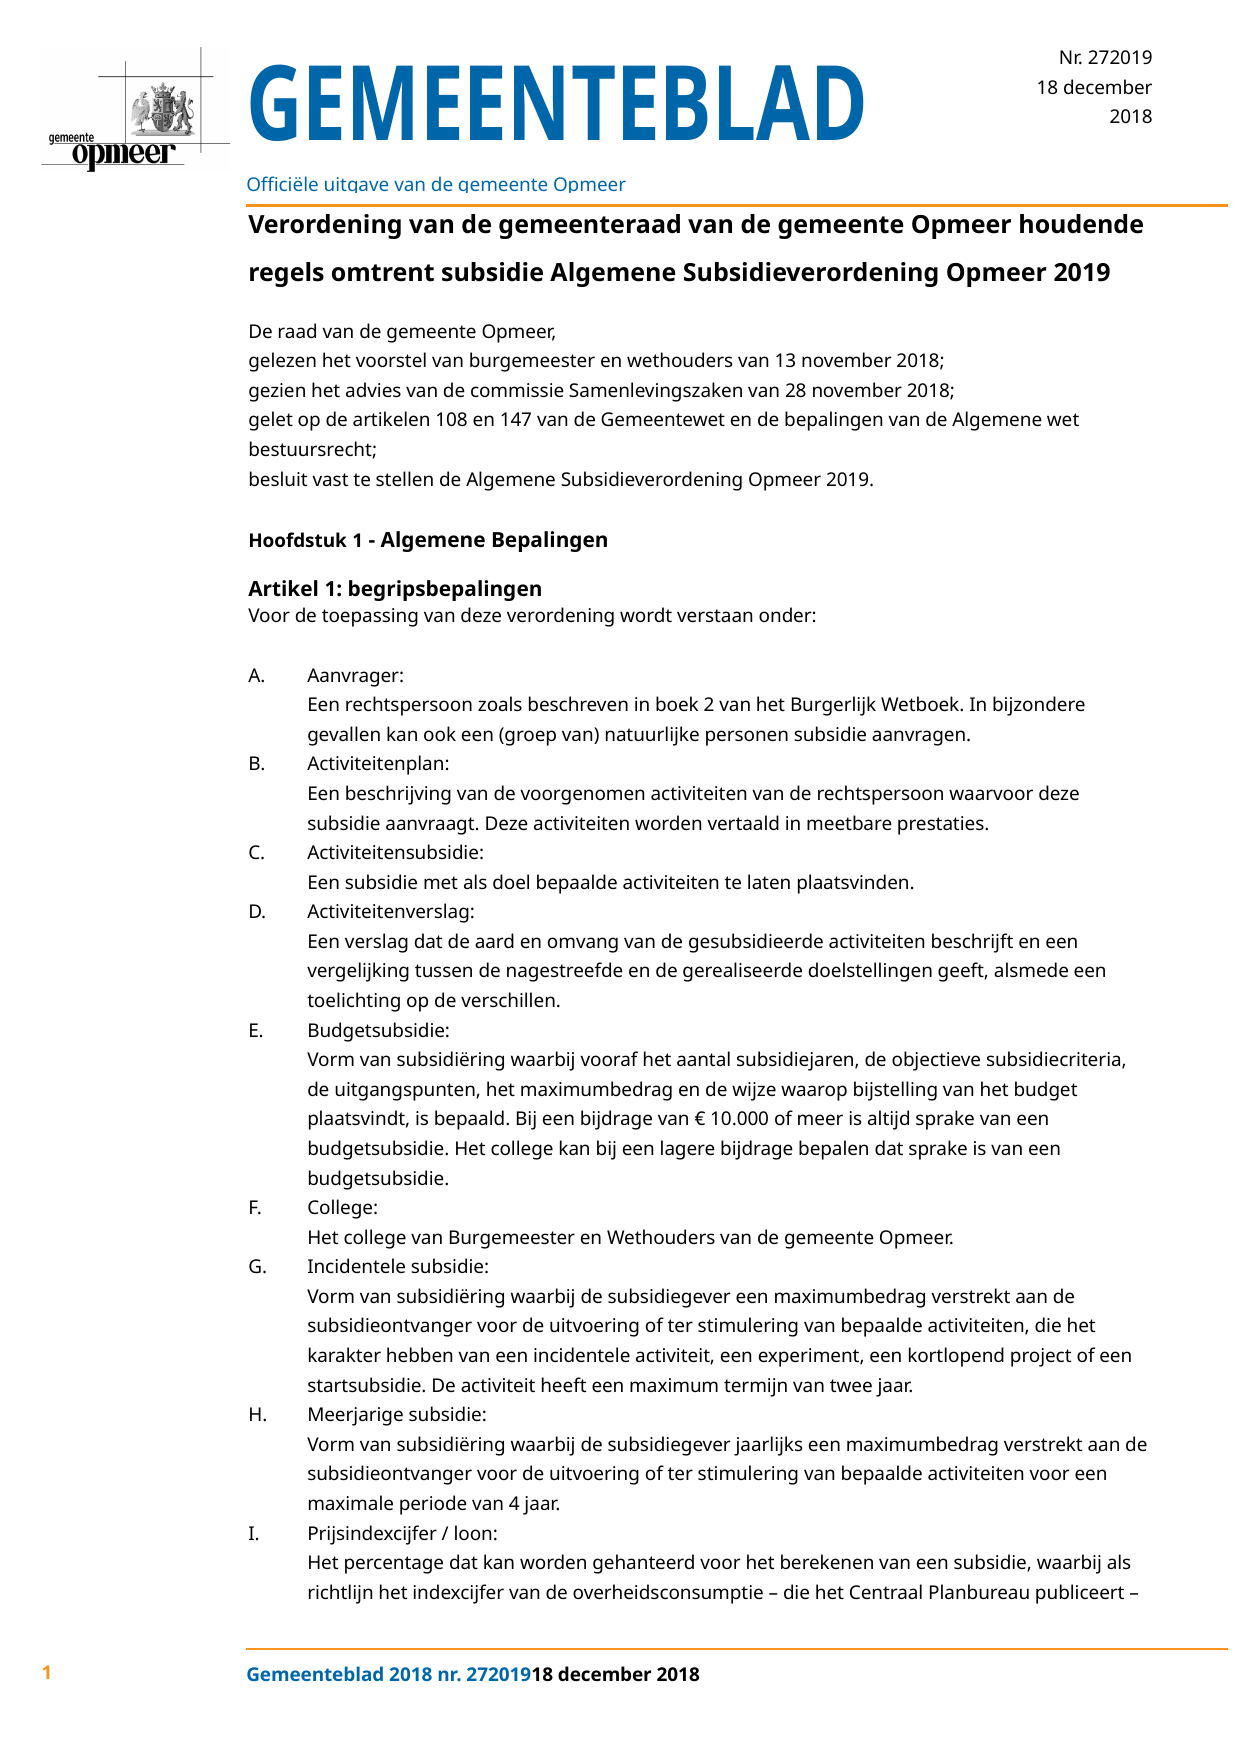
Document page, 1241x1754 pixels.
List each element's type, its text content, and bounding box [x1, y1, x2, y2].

text besluit vast te stellen de Algemene Subsidieverordening Opmeer 2019. [248, 466, 1152, 492]
text Voor de toepassing van deze verordening wordt verstaan onder: [248, 603, 1152, 628]
list Het percentage dat kan worden gehanteerd voor het berekenen van een subsidie, waarbij als richtlijn het indexcijfer van de overheidsconsumptie – die het Centraal Planbureau publiceert – [248, 1549, 1152, 1605]
text gelezen het voorstel van burgemeester en wethouders van 13 november 2018; [248, 347, 1152, 373]
list Vorm van subsidiëring waarbij de subsidiegever een maximumbedrag verstrekt aan de subsidieontvanger voor de uitvoering of ter stimulering van bepaalde activiteiten, die het karakter hebben van een incidentele activiteit, een experiment, een kortlopend project of een startsubsidie. De activiteit heeft een maximum termijn van twee jaar. [248, 1283, 1152, 1398]
list Een subsidie met als doel bepaalde activiteiten te laten plaatsvinden. [248, 869, 1152, 895]
list Budgetsubsidie: [248, 1017, 1152, 1043]
text gezien het advies van de commissie Samenlevingszaken van 28 november 2018; [248, 377, 1152, 403]
list Vorm van subsidiëring waarbij de subsidiegever jaarlijks een maximumbedrag verstrekt aan de subsidieontvanger voor de uitvoering of ter stimulering van bepaalde activiteiten voor een maximale periode van 4 jaar. [248, 1431, 1152, 1516]
list Het college van Burgemeester en Wethouders van de gemeente Opmeer. [248, 1224, 1152, 1250]
text De raad van de gemeente Opmeer, [248, 318, 1152, 344]
list Activiteitenplan: [248, 751, 1152, 776]
text Artikel 1: begripsbepalingen [248, 574, 1152, 603]
list Prijsindexcijfer / loon: [248, 1520, 1152, 1546]
picture [41, 47, 231, 172]
list Activiteitenverslag: [248, 898, 1152, 924]
text gelet op de artikelen 108 en 147 van de Gemeentewet en de bepalingen van de Algemene wet bestuursrecht; [248, 407, 1152, 462]
list Activiteitensubsidie: [248, 839, 1152, 865]
list Meerjarige subsidie: [248, 1401, 1152, 1427]
text Hoofdstuk 1 - Algemene Bepalingen [248, 525, 1152, 553]
list Incidentele subsidie: [248, 1253, 1152, 1279]
list Een beschrijving van de voorgenomen activiteiten van de rechtspersoon waarvoor deze subsidie aanvraagt. Deze activiteiten worden vertaald in meetbare prestaties. [248, 780, 1152, 836]
list Een verslag dat de aard en omvang van de gesubsidieerde activiteiten beschrijft en een vergelijking tussen de nagestreefde en de gerealiseerde doelstellingen geeft, alsmede een toelichting op de verschillen. [248, 928, 1152, 1013]
list College: [248, 1194, 1152, 1220]
list Een rechtspersoon zoals beschreven in boek 2 van het Burgerlijk Wetboek. In bijzondere gevallen kan ook een (groep van) natuurlijke personen subsidie aanvragen. [248, 691, 1152, 747]
text Verordening van de gemeenteraad van de gemeente Opmeer houdende regels omtrent subsidie Algemene Subsidieverordening Opmeer 2019 [248, 207, 1152, 288]
list Aanvrager: [248, 662, 1152, 688]
list Vorm van subsidiëring waarbij vooraf het aantal subsidiejaren, de objectieve subsidiecriteria, de uitgangspunten, het maximumbedrag en de wijze waarop bijstelling van het budget plaatsvindt, is bepaald. Bij een bijdrage van € 10.000 of meer is altijd sprake van een budgetsubsidie. Het college kan bij een lagere bijdrage bepalen dat sprake is van een budgetsubsidie. [248, 1046, 1152, 1191]
